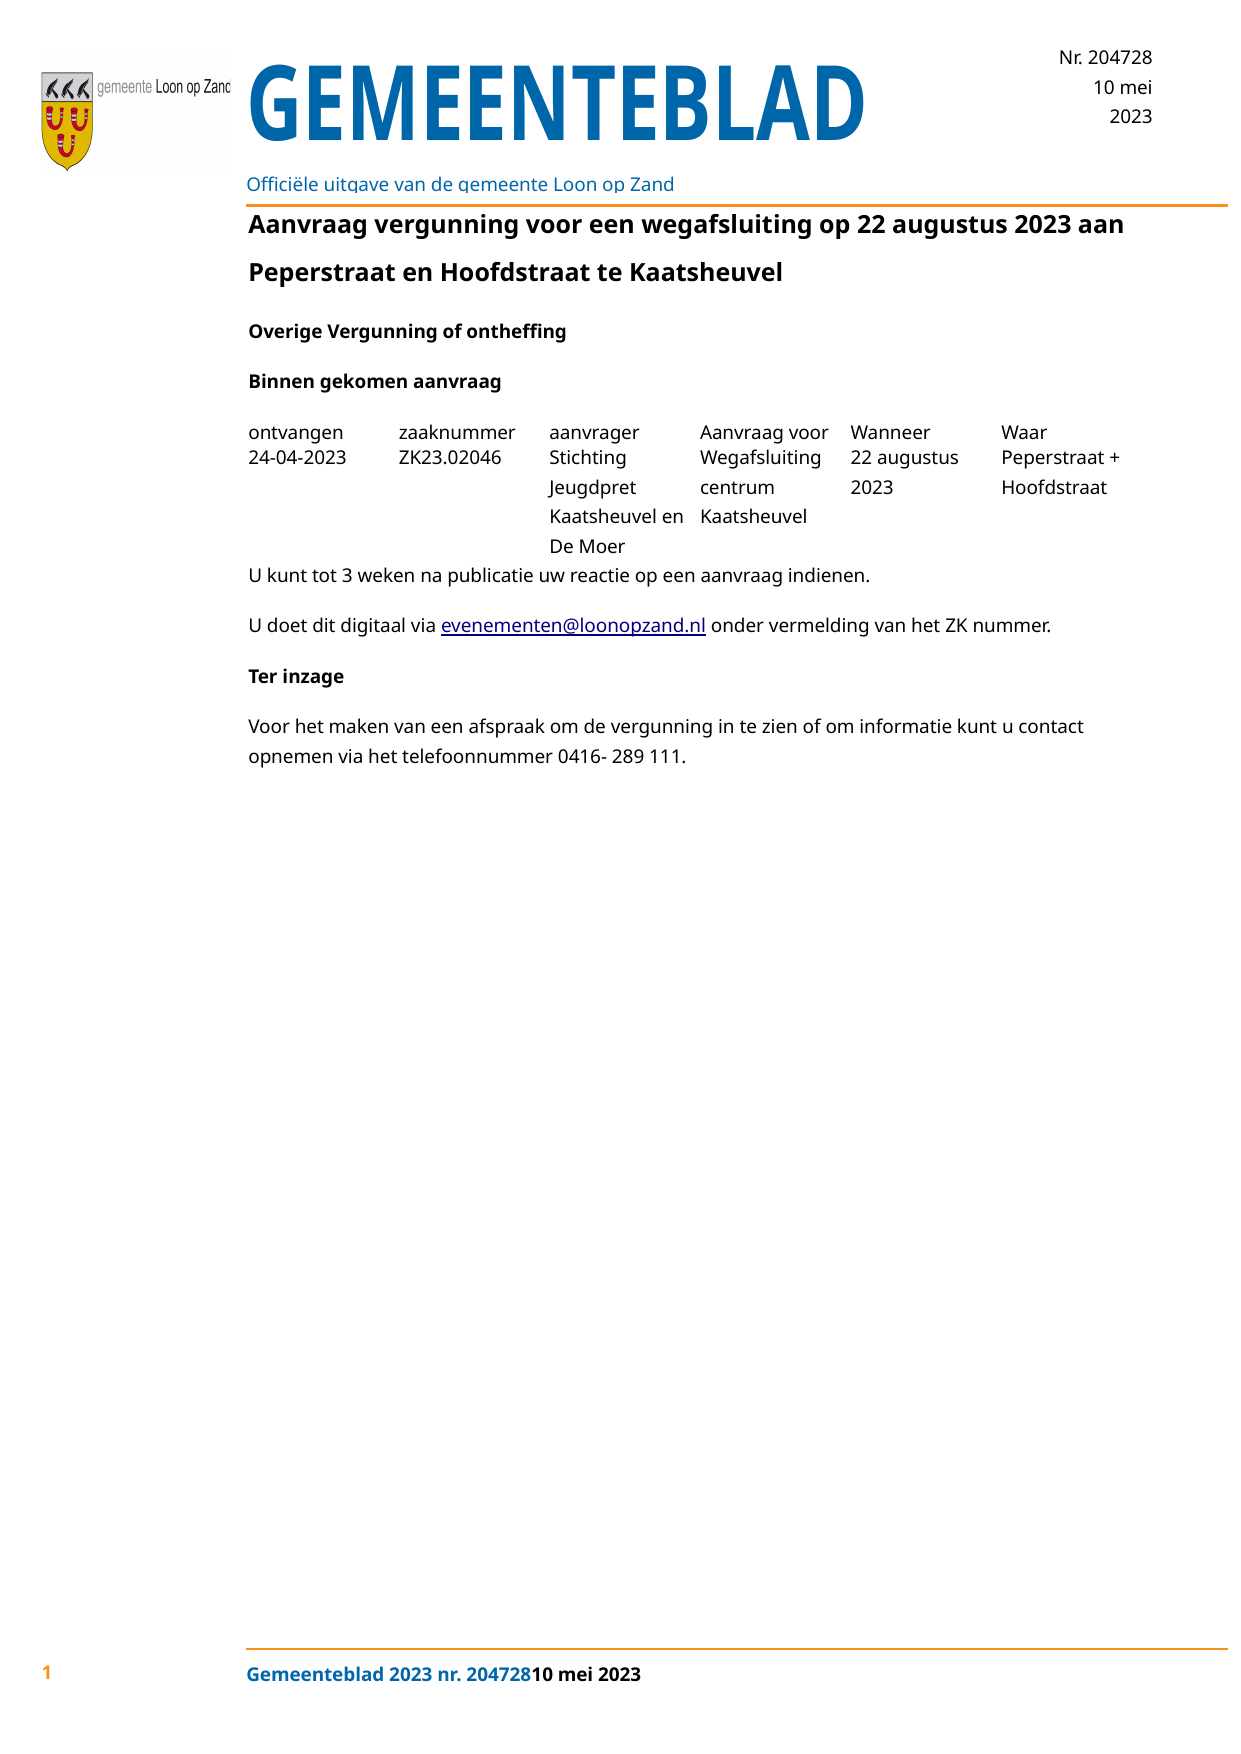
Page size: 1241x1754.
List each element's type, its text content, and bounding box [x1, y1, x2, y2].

text U kunt tot 3 weken na publicatie uw reactie op een aanvraag indienen. [248, 562, 1152, 588]
text Binnen gekomen aanvraag [248, 368, 1152, 394]
text Ter inzage [248, 663, 1152, 689]
table_header aanvrager [549, 419, 700, 444]
text Aanvraag vergunning voor een wegafsluiting op 22 augustus 2023 aan Peperstraat en Hoofdstraat te Kaatsheuvel [248, 207, 1152, 288]
text Overige Vergunning of ontheffing [248, 318, 1152, 344]
table_header Wanneer [850, 419, 1001, 444]
table_cell 24-04-2023 [248, 445, 398, 559]
text U doet dit digitaal via evenementen@loonopzand.nl onder vermelding van het ZK nummer. [248, 613, 1152, 638]
text Voor het maken van een afspraak om de vergunning in te zien of om informatie kunt u contact opnemen via het telefoonnummer 0416- 289 111. [248, 713, 1152, 769]
table_header ontvangen [248, 419, 398, 444]
table_header Aanvraag voor [700, 419, 850, 444]
table_header zaaknummer [399, 419, 549, 444]
picture [41, 47, 231, 172]
table_cell Peperstraat + Hoofdstraat [1001, 445, 1152, 559]
table_cell 22 augustus 2023 [850, 445, 1001, 559]
table_cell Wegafsluiting centrum Kaatsheuvel [700, 445, 850, 559]
table_header Waar [1001, 419, 1152, 444]
table_cell ZK23.02046 [399, 445, 549, 559]
table_cell Stichting Jeugdpret Kaatsheuvel en De Moer [549, 445, 700, 559]
